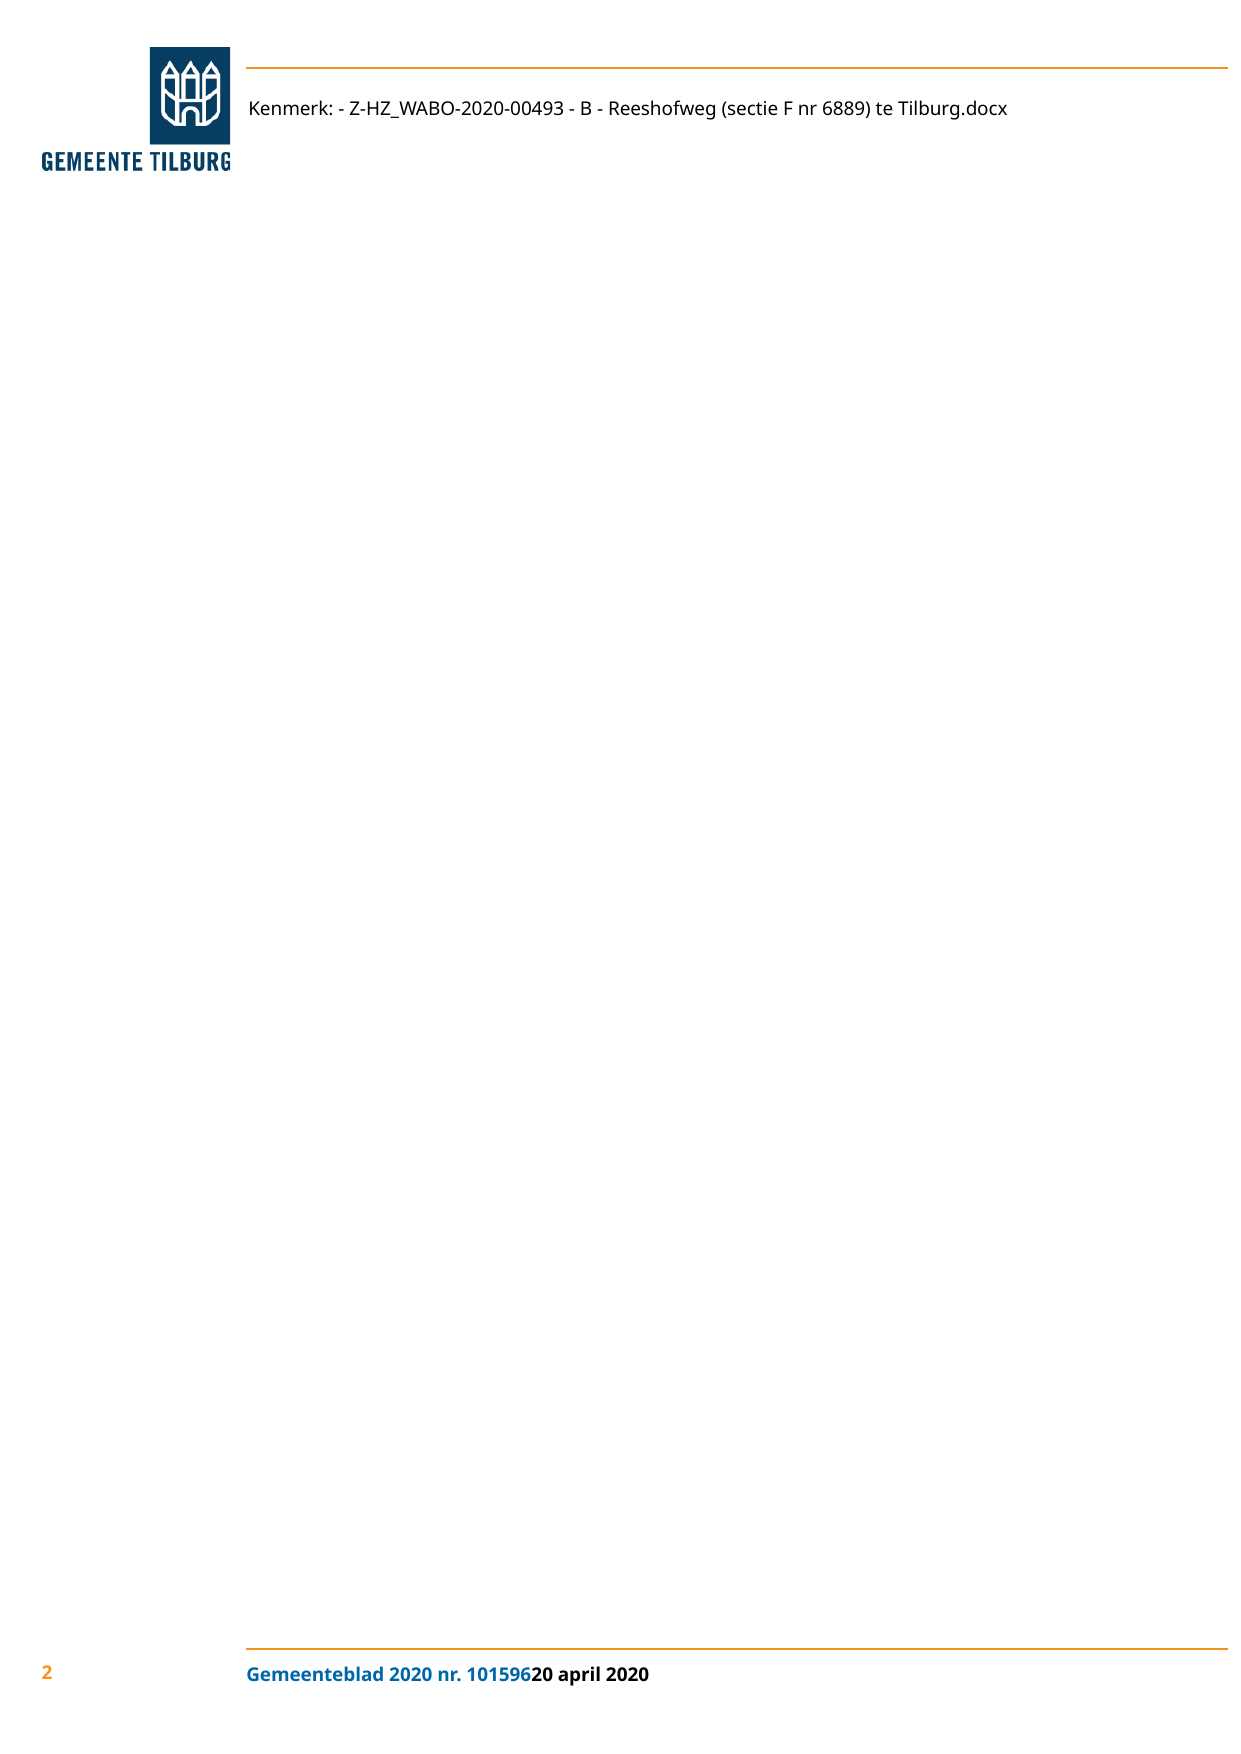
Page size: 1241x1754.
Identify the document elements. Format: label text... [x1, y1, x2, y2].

text Kenmerk: - Z-HZ_WABO-2020-00493 - B - Reeshofweg (sectie F nr 6889) te Tilburg.docx [248, 95, 1152, 121]
picture [41, 47, 231, 172]
